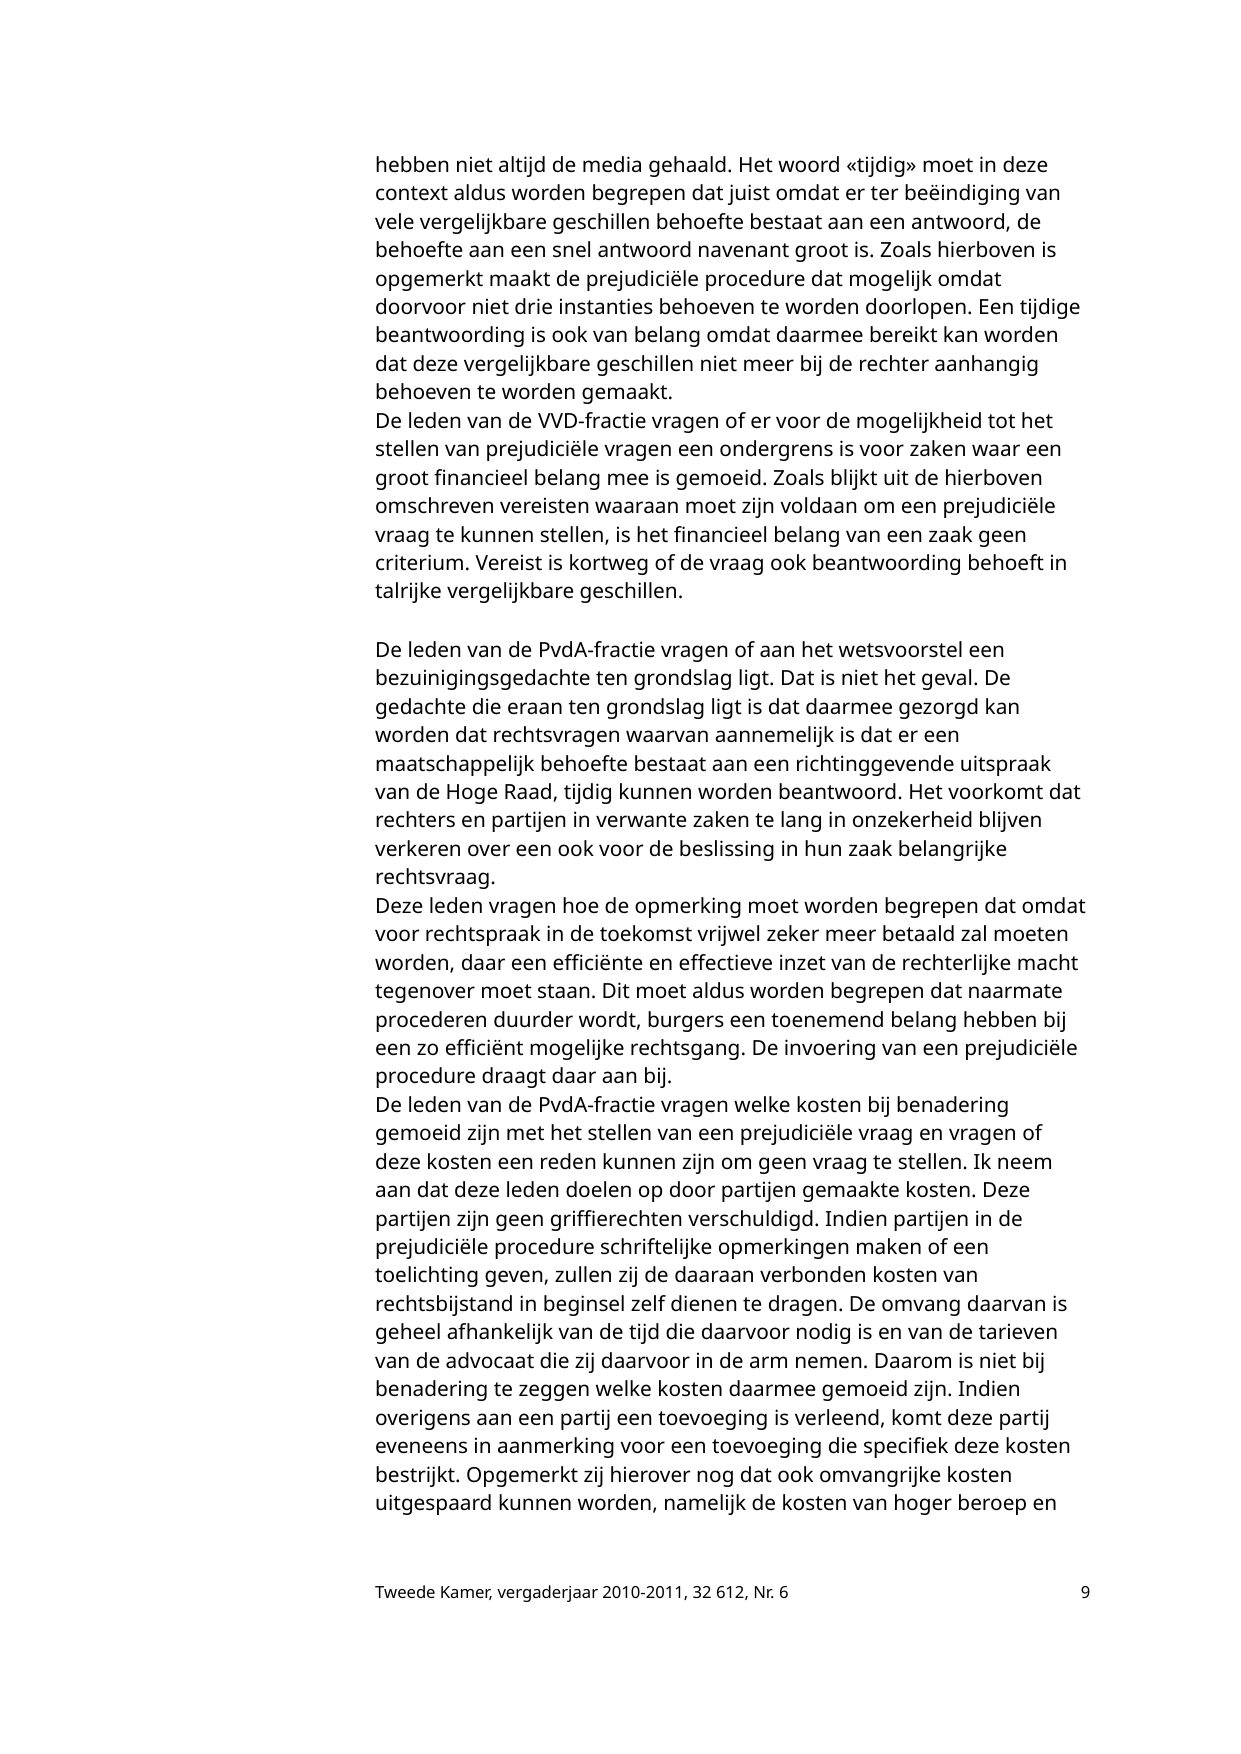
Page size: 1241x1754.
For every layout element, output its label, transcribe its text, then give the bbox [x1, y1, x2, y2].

text De leden van de VVD-fractie vragen of er voor de mogelijkheid tot het stellen van prejudiciële vragen een ondergrens is voor zaken waar een groot financieel belang mee is gemoeid. Zoals blijkt uit de hierboven omschreven vereisten waaraan moet zijn voldaan om een prejudiciële vraag te kunnen stellen, is het financieel belang van een zaak geen criterium. Vereist is kortweg of de vraag ook beantwoording behoeft in talrijke vergelijkbare geschillen. [375, 406, 1090, 605]
text De leden van de PvdA-fractie vragen of aan het wetsvoorstel een bezuinigingsgedachte ten grondslag ligt. Dat is niet het geval. De gedachte die eraan ten grondslag ligt is dat daarmee gezorgd kan worden dat rechtsvragen waarvan aannemelijk is dat er een maatschappelijk behoefte bestaat aan een richtinggevende uitspraak van de Hoge Raad, tijdig kunnen worden beantwoord. Het voorkomt dat rechters en partijen in verwante zaken te lang in onzekerheid blijven verkeren over een ook voor de beslissing in hun zaak belangrijke rechtsvraag. [375, 635, 1090, 891]
text De leden van de PvdA-fractie vragen welke kosten bij benadering gemoeid zijn met het stellen van een prejudiciële vraag en vragen of deze kosten een reden kunnen zijn om geen vraag te stellen. Ik neem aan dat deze leden doelen op door partijen gemaakte kosten. Deze partijen zijn geen griffierechten verschuldigd. Indien partijen in de prejudiciële procedure schriftelijke opmerkingen maken of een toelichting geven, zullen zij de daaraan verbonden kosten van rechtsbijstand in beginsel zelf dienen te dragen. De omvang daarvan is geheel afhankelijk van de tijd die daarvoor nodig is en van de tarieven van de advocaat die zij daarvoor in de arm nemen. Daarom is niet bij benadering te zeggen welke kosten daarmee gemoeid zijn. Indien overigens aan een partij een toevoeging is verleend, komt deze partij eveneens in aanmerking voor een toevoeging die specifiek deze kosten bestrijkt. Opgemerkt zij hierover nog dat ook omvangrijke kosten uitgespaard kunnen worden, namelijk de kosten van hoger beroep en [375, 1090, 1090, 1517]
text hebben niet altijd de media gehaald. Het woord «tijdig» moet in deze context aldus worden begrepen dat juist omdat er ter beëindiging van vele vergelijkbare geschillen behoefte bestaat aan een antwoord, de behoefte aan een snel antwoord navenant groot is. Zoals hierboven is opgemerkt maakt de prejudiciële procedure dat mogelijk omdat doorvoor niet drie instanties behoeven te worden doorlopen. Een tijdige beantwoording is ook van belang omdat daarmee bereikt kan worden dat deze vergelijkbare geschillen niet meer bij de rechter aanhangig behoeven te worden gemaakt. [375, 150, 1090, 406]
text Deze leden vragen hoe de opmerking moet worden begrepen dat omdat voor rechtspraak in de toekomst vrijwel zeker meer betaald zal moeten worden, daar een efficiënte en effectieve inzet van de rechterlijke macht tegenover moet staan. Dit moet aldus worden begrepen dat naarmate procederen duurder wordt, burgers een toenemend belang hebben bij een zo efficiënt mogelijke rechtsgang. De invoering van een prejudiciële procedure draagt daar aan bij. [375, 891, 1090, 1090]
